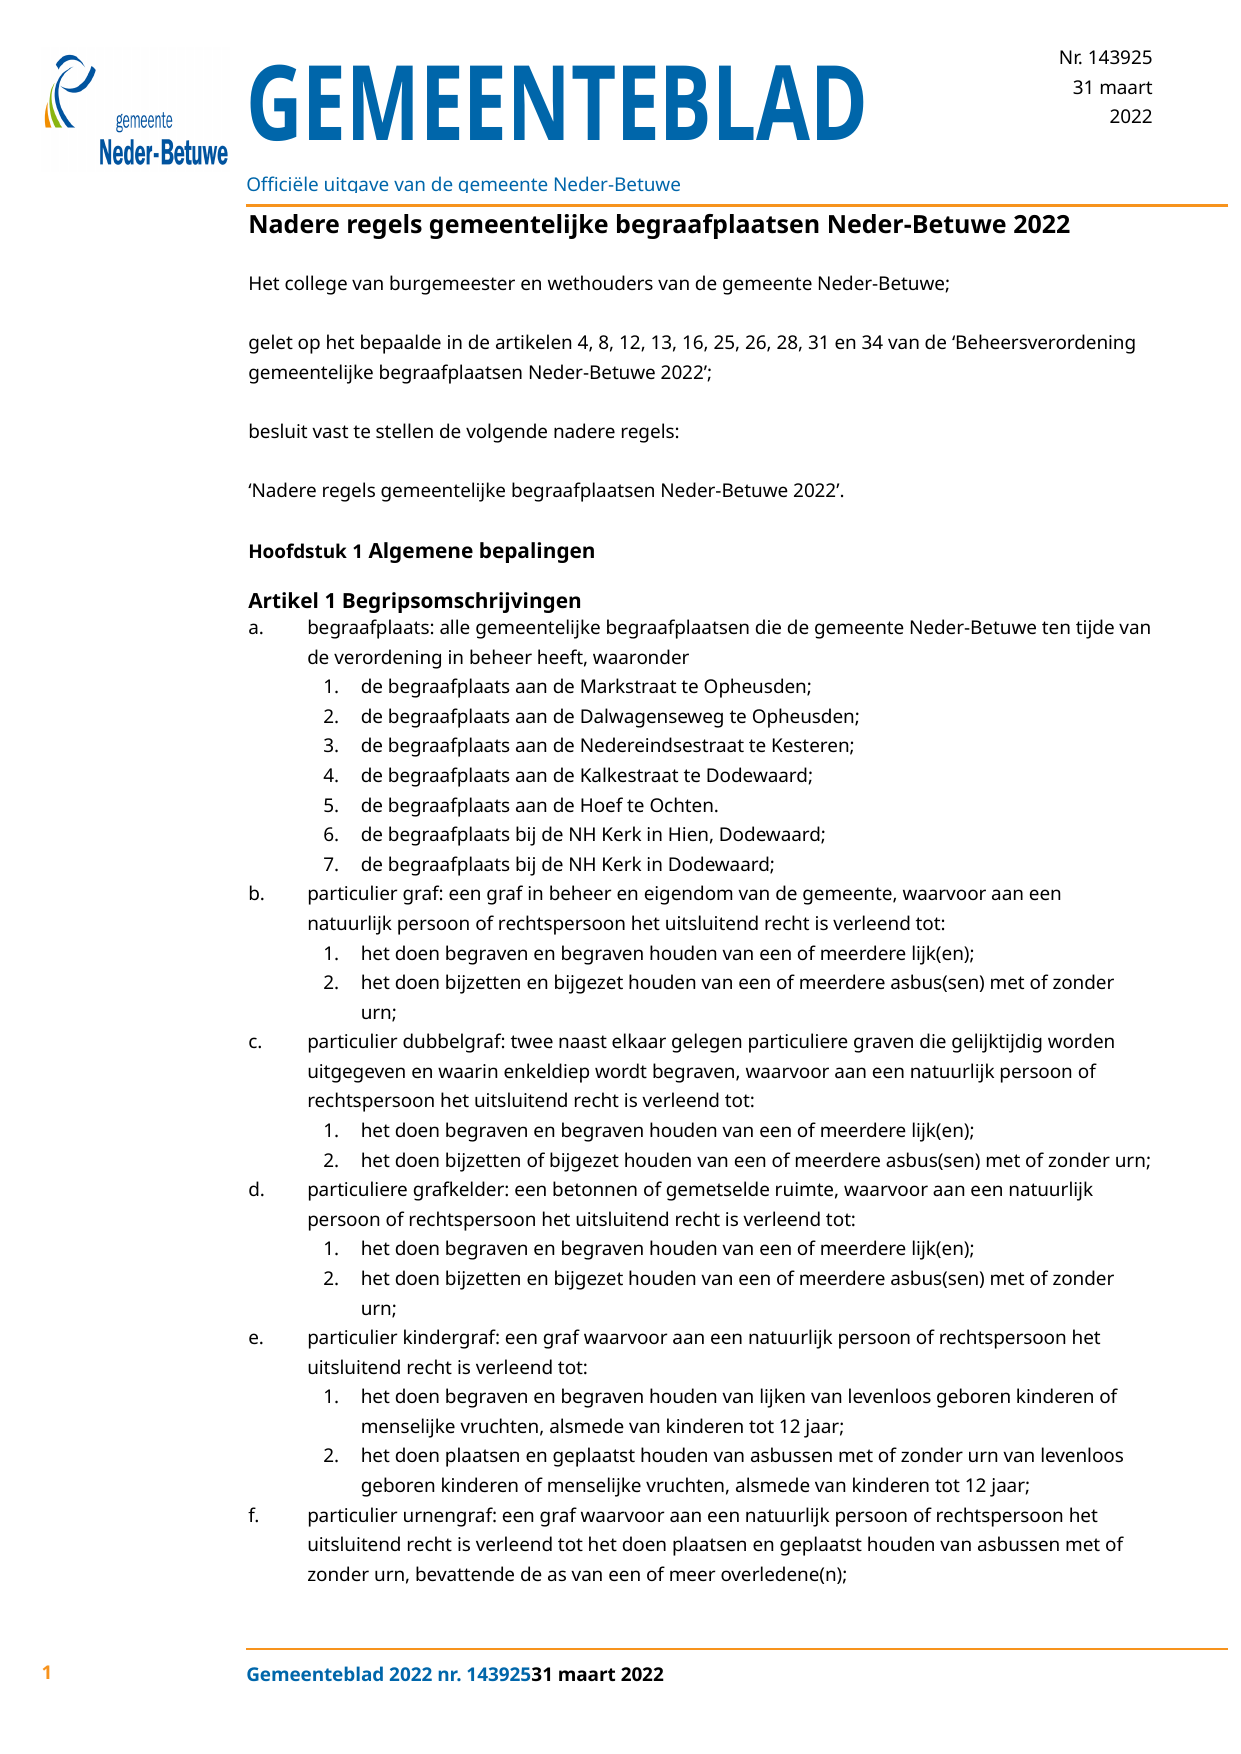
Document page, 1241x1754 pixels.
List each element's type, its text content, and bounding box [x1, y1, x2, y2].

list het doen begraven en begraven houden van een of meerdere lijk(en); [323, 1117, 1152, 1143]
list de begraafplaats aan de Nedereindsestraat te Kesteren; [323, 733, 1152, 758]
text Nadere regels gemeentelijke begraafplaatsen Neder-Betuwe 2022 [248, 207, 1152, 241]
text besluit vast te stellen de volgende nadere regels: [248, 418, 1152, 444]
list het doen bijzetten en bijgezet houden van een of meerdere asbus(sen) met of zonder urn; [323, 969, 1152, 1024]
list particulier urnengraf: een graf waarvoor aan een natuurlijk persoon of rechtspersoon het uitsluitend recht is verleend tot het doen plaatsen en geplaatst houden van asbussen met of zonder urn, bevattende de as van een of meer overledene(n); [248, 1502, 1152, 1587]
list begraafplaats: alle gemeentelijke begraafplaatsen die de gemeente Neder-Betuwe ten tijde van de verordening in beheer heeft, waaronder [248, 614, 1152, 669]
list particuliere grafkelder: een betonnen of gemetselde ruimte, waarvoor aan een natuurlijk persoon of rechtspersoon het uitsluitend recht is verleend tot: [248, 1176, 1152, 1232]
list de begraafplaats aan de Markstraat te Opheusden; [323, 673, 1152, 699]
list particulier dubbelgraf: twee naast elkaar gelegen particuliere graven die gelijktijdig worden uitgegeven en waarin enkeldiep wordt begraven, waarvoor aan een natuurlijk persoon of rechtspersoon het uitsluitend recht is verleend tot: [248, 1028, 1152, 1113]
text Artikel 1 Begripsomschrijvingen [248, 586, 1152, 614]
text Hoofdstuk 1 Algemene bepalingen [248, 537, 1152, 565]
list particulier graf: een graf in beheer en eigendom van de gemeente, waarvoor aan een natuurlijk persoon of rechtspersoon het uitsluitend recht is verleend tot: [248, 881, 1152, 936]
text gelet op het bepaalde in de artikelen 4, 8, 12, 13, 16, 25, 26, 28, 31 en 34 van de ‘Beheersverordening gemeentelijke begraafplaatsen Neder-Betuwe 2022’; [248, 329, 1152, 385]
list het doen bijzetten en bijgezet houden van een of meerdere asbus(sen) met of zonder urn; [323, 1265, 1152, 1320]
picture [41, 47, 231, 172]
list de begraafplaats bij de NH Kerk in Hien, Dodewaard; [323, 821, 1152, 847]
list de begraafplaats aan de Dalwagenseweg te Opheusden; [323, 703, 1152, 729]
text ‘Nadere regels gemeentelijke begraafplaatsen Neder-Betuwe 2022’. [248, 477, 1152, 503]
list het doen begraven en begraven houden van lijken van levenloos geboren kinderen of menselijke vruchten, alsmede van kinderen tot 12 jaar; [323, 1383, 1152, 1439]
list het doen plaatsen en geplaatst houden van asbussen met of zonder urn van levenloos geboren kinderen of menselijke vruchten, alsmede van kinderen tot 12 jaar; [323, 1443, 1152, 1498]
text Het college van burgemeester en wethouders van de gemeente Neder-Betuwe; [248, 270, 1152, 296]
list het doen begraven en begraven houden van een of meerdere lijk(en); [323, 940, 1152, 965]
list het doen bijzetten of bijgezet houden van een of meerdere asbus(sen) met of zonder urn; [323, 1147, 1152, 1172]
list de begraafplaats aan de Hoef te Ochten. [323, 792, 1152, 817]
list de begraafplaats aan de Kalkestraat te Dodewaard; [323, 762, 1152, 788]
list de begraafplaats bij de NH Kerk in Dodewaard; [323, 851, 1152, 877]
list particulier kindergraf: een graf waarvoor aan een natuurlijk persoon of rechtspersoon het uitsluitend recht is verleend tot: [248, 1324, 1152, 1379]
list het doen begraven en begraven houden van een of meerdere lijk(en); [323, 1236, 1152, 1261]
